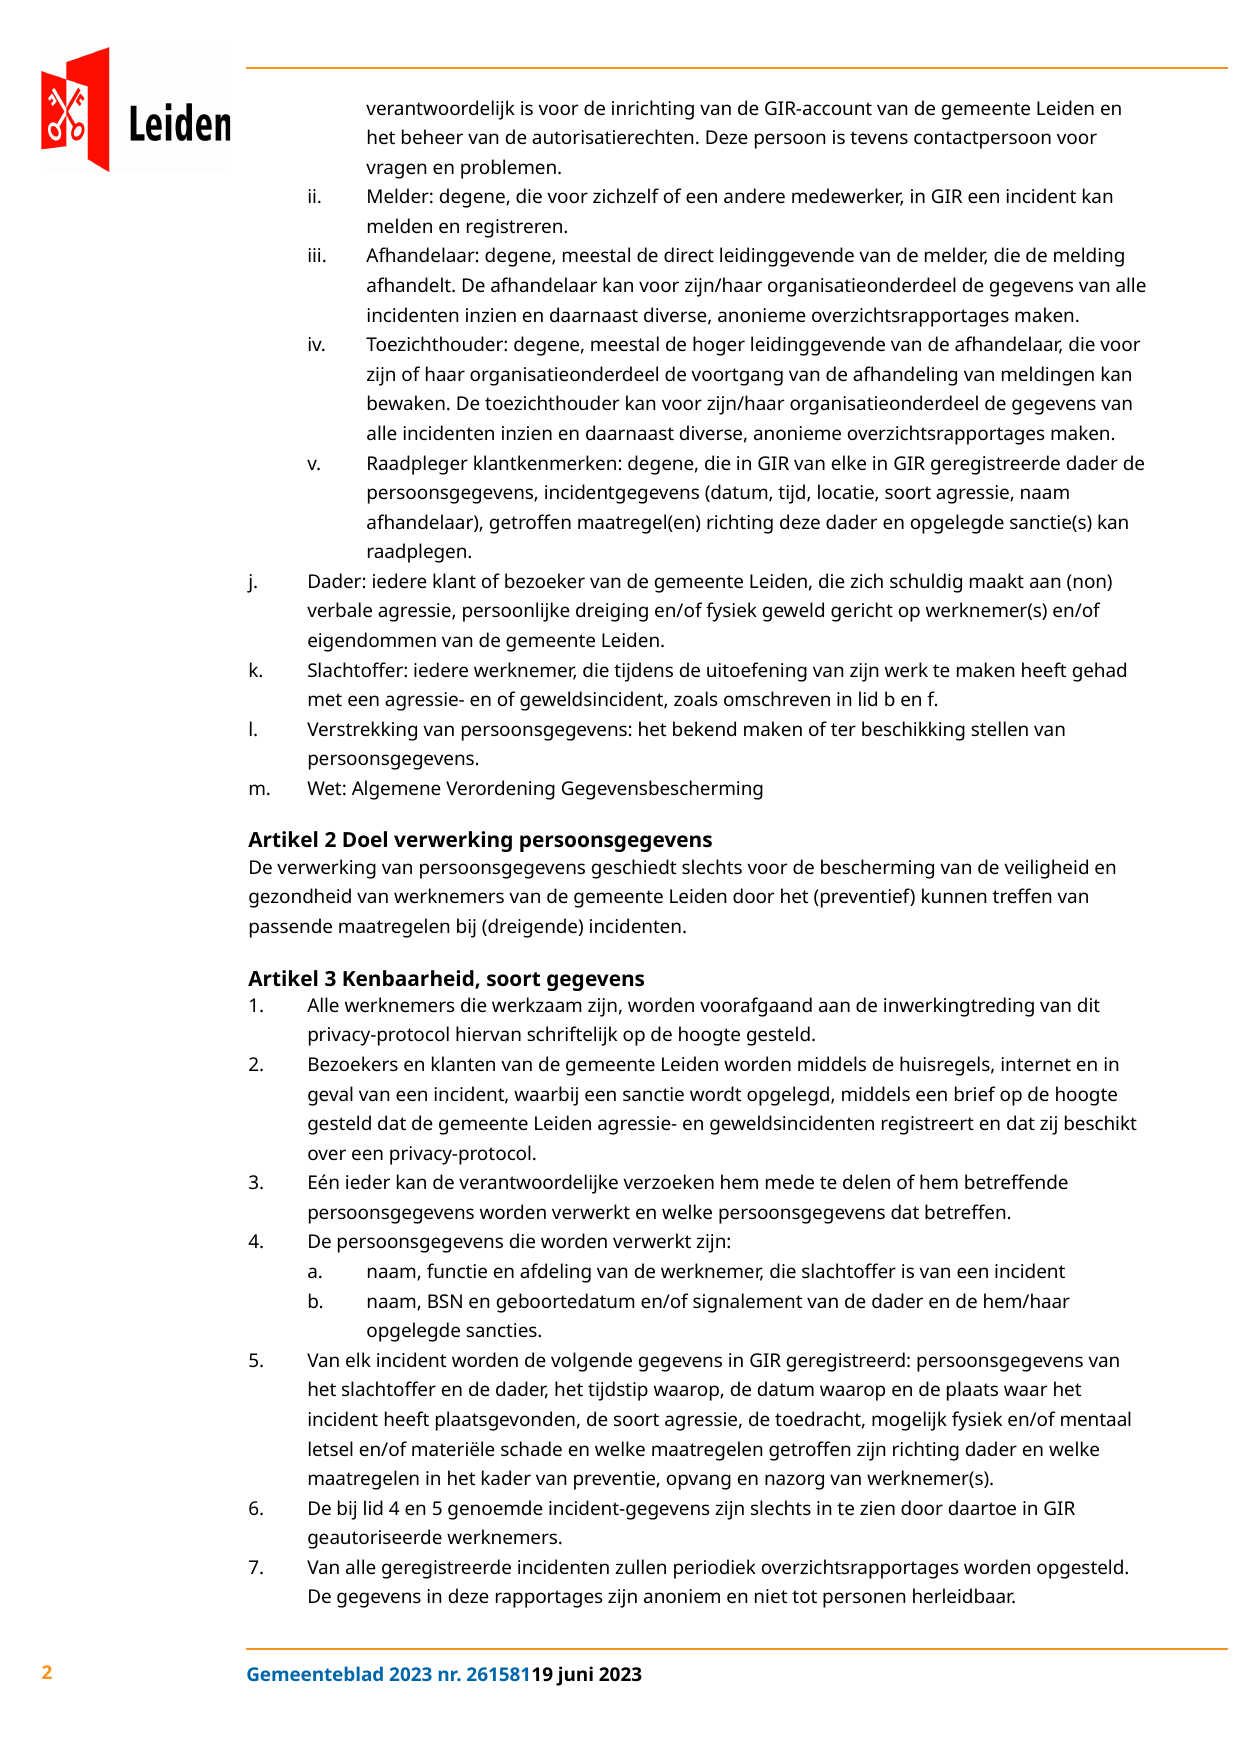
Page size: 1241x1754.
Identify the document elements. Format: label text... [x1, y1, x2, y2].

list Alle werknemers die werkzaam zijn, worden voorafgaand aan de inwerkingtreding van dit privacy-protocol hiervan schriftelijk op de hoogte gesteld. [248, 992, 1152, 1047]
list naam, functie en afdeling van de werknemer, die slachtoffer is van een incident [307, 1258, 1152, 1284]
list Wet: Algemene Verordening Gegevensbescherming [248, 775, 1152, 801]
text De verwerking van persoonsgegevens geschiedt slechts voor de bescherming van de veiligheid en gezondheid van werknemers van de gemeente Leiden door het (preventief) kunnen treffen van passende maatregelen bij (dreigende) incidenten. [248, 854, 1152, 939]
list Eén ieder kan de verantwoordelijke verzoeken hem mede te delen of hem betreffende persoonsgegevens worden verwerkt en welke persoonsgegevens dat betreffen. [248, 1169, 1152, 1225]
text Artikel 2 Doel verwerking persoonsgegevens [248, 826, 1152, 854]
list De persoonsgegevens die worden verwerkt zijn: [248, 1229, 1152, 1254]
list verantwoordelijk is voor de inrichting van de GIR-account van de gemeente Leiden en het beheer van de autorisatierechten. Deze persoon is tevens contactpersoon voor vragen en problemen. [307, 95, 1152, 180]
list Bezoekers en klanten van de gemeente Leiden worden middels de huisregels, internet en in geval van een incident, waarbij een sanctie wordt opgelegd, middels een brief op de hoogte gesteld dat de gemeente Leiden agressie- en geweldsincidenten registreert en dat zij beschikt over een privacy-protocol. [248, 1051, 1152, 1166]
list naam, BSN en geboortedatum en/of signalement van de dader en de hem/haar opgelegde sancties. [307, 1288, 1152, 1343]
list Verstrekking van persoonsgegevens: het bekend maken of ter beschikking stellen van persoonsgegevens. [248, 716, 1152, 771]
list Raadpleger klantkenmerken: degene, die in GIR van elke in GIR geregistreerde dader de persoonsgegevens, incidentgegevens (datum, tijd, locatie, soort agressie, naam afhandelaar), getroffen maatregel(en) richting deze dader en opgelegde sanctie(s) kan raadplegen. [307, 450, 1152, 564]
list Slachtoffer: iedere werknemer, die tijdens de uitoefening van zijn werk te maken heeft gehad met een agressie- en of geweldsincident, zoals omschreven in lid b en f. [248, 657, 1152, 712]
list De bij lid 4 en 5 genoemde incident-gegevens zijn slechts in te zien door daartoe in GIR geautoriseerde werknemers. [248, 1495, 1152, 1550]
list Van elk incident worden de volgende gegevens in GIR geregistreerd: persoonsgegevens van het slachtoffer en de dader, het tijdstip waarop, de datum waarop en de plaats waar het incident heeft plaatsgevonden, de soort agressie, de toedracht, mogelijk fysiek en/of mentaal letsel en/of materiële schade en welke maatregelen getroffen zijn richting dader en welke maatregelen in het kader van preventie, opvang en nazorg van werknemer(s). [248, 1347, 1152, 1491]
list Van alle geregistreerde incidenten zullen periodiek overzichtsrapportages worden opgesteld. De gegevens in deze rapportages zijn anoniem en niet tot personen herleidbaar. [248, 1554, 1152, 1609]
text Artikel 3 Kenbaarheid, soort gegevens [248, 964, 1152, 992]
list Afhandelaar: degene, meestal de direct leidinggevende van de melder, die de melding afhandelt. De afhandelaar kan voor zijn/haar organisatieonderdeel de gegevens van alle incidenten inzien en daarnaast diverse, anonieme overzichtsrapportages maken. [307, 243, 1152, 328]
list Melder: degene, die voor zichzelf of een andere medewerker, in GIR een incident kan melden en registreren. [307, 183, 1152, 239]
picture [41, 47, 231, 172]
list Toezichthouder: degene, meestal de hoger leidinggevende van de afhandelaar, die voor zijn of haar organisatieonderdeel de voortgang van de afhandeling van meldingen kan bewaken. De toezichthouder kan voor zijn/haar organisatieonderdeel de gegevens van alle incidenten inzien en daarnaast diverse, anonieme overzichtsrapportages maken. [307, 331, 1152, 446]
list Dader: iedere klant of bezoeker van de gemeente Leiden, die zich schuldig maakt aan (non) verbale agressie, persoonlijke dreiging en/of fysiek geweld gericht op werknemer(s) en/of eigendommen van de gemeente Leiden. [248, 568, 1152, 653]
